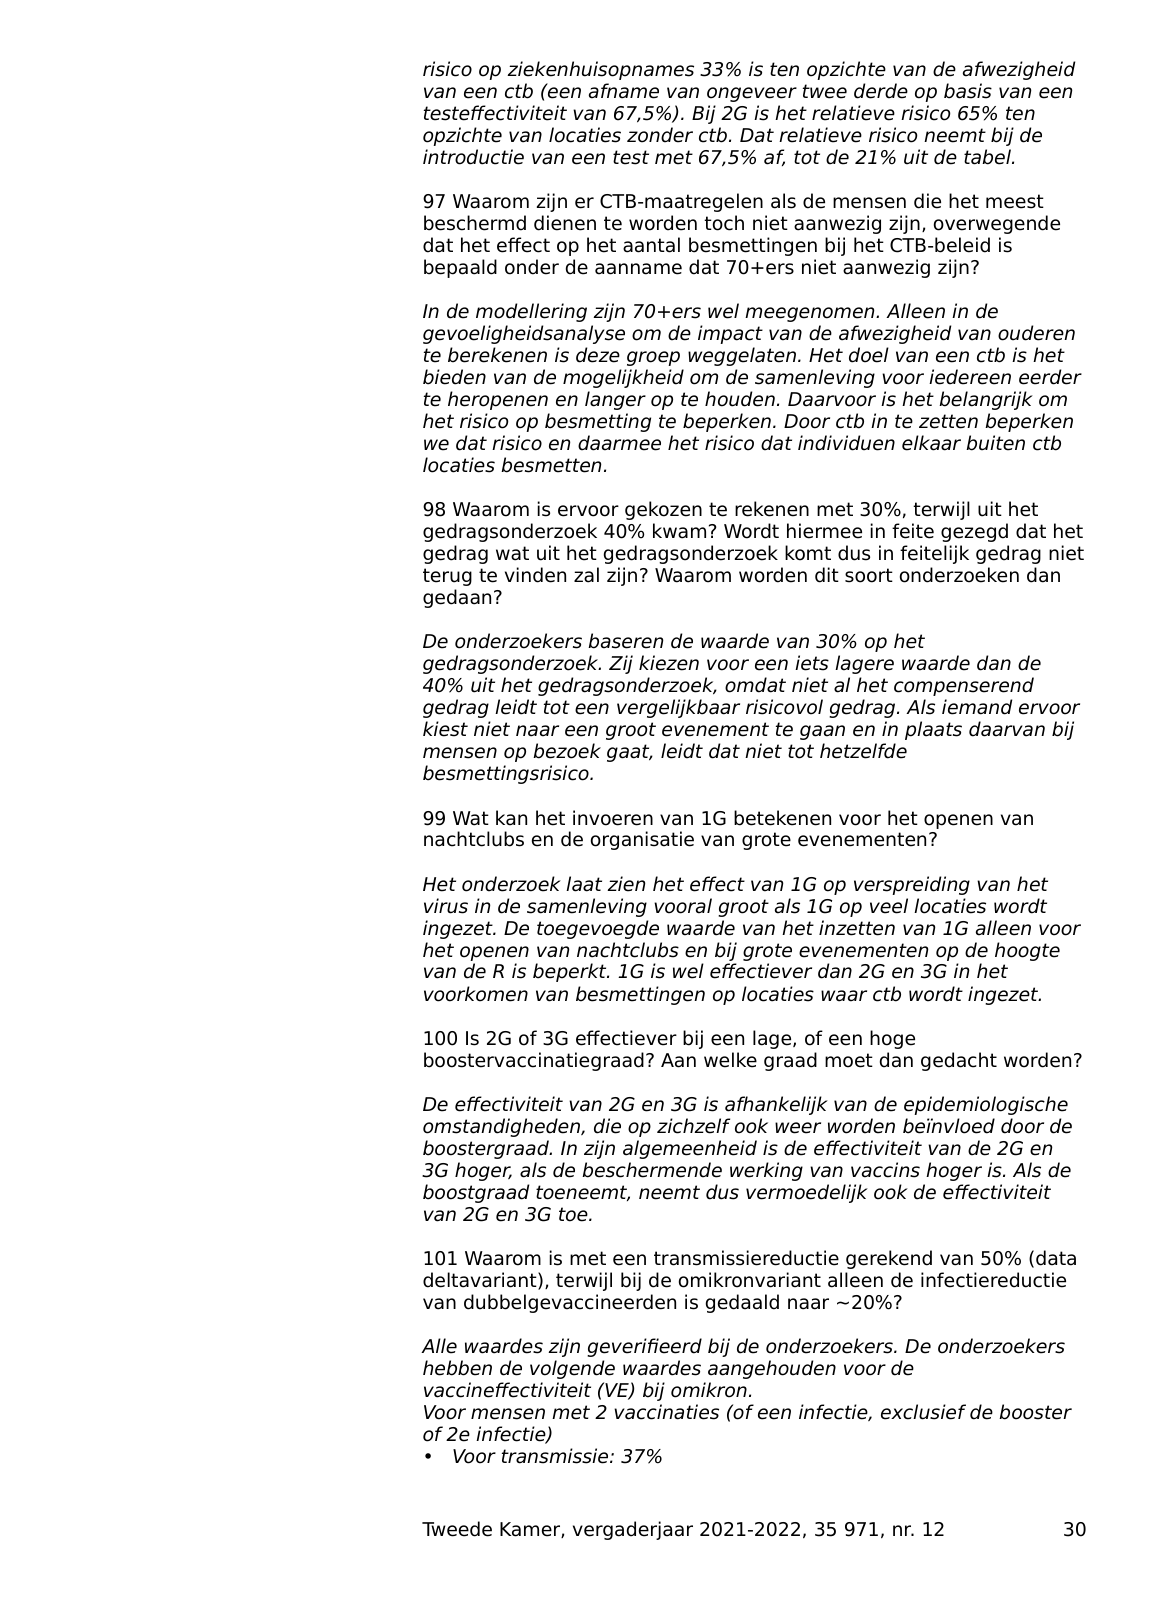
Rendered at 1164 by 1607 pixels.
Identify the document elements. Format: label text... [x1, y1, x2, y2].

text Voor mensen met 2 vaccinaties (of een infectie, exclusief de booster of 2e infectie) [422, 1402, 1087, 1446]
text 100 Is 2G of 3G effectiever bij een lage, of een hoge boostervaccinatiegraad? Aan welke graad moet dan gedacht worden? [422, 1028, 1087, 1072]
text 97 Waarom zijn er CTB-maatregelen als de mensen die het meest beschermd dienen te worden toch niet aanwezig zijn, overwegende dat het effect op het aantal besmettingen bij het CTB-beleid is bepaald onder de aanname dat 70+ers niet aanwezig zijn? [422, 191, 1087, 279]
text 99 Wat kan het invoeren van 1G betekenen voor het openen van nachtclubs en de organisatie van grote evenementen? [422, 807, 1087, 851]
text De onderzoekers baseren de waarde van 30% op het gedragsonderzoek. Zij kiezen voor een iets lagere waarde dan de 40% uit het gedragsonderzoek, omdat niet al het compenserend gedrag leidt tot een vergelijkbaar risicovol gedrag. Als iemand ervoor kiest niet naar een groot evenement te gaan en in plaats daarvan bij mensen op bezoek gaat, leidt dat niet tot hetzelfde besmettingsrisico. [422, 631, 1087, 785]
text In de modellering zijn 70+ers wel meegenomen. Alleen in de gevoeligheidsanalyse om de impact van de afwezigheid van ouderen te berekenen is deze groep weggelaten. Het doel van een ctb is het bieden van de mogelijkheid om de samenleving voor iedereen eerder te heropenen en langer op te houden. Daarvoor is het belangrijk om het risico op besmetting te beperken. Door ctb in te zetten beperken we dat risico en daarmee het risico dat individuen elkaar buiten ctb locaties besmetten. [422, 301, 1087, 477]
text 101 Waarom is met een transmissiereductie gerekend van 50% (data deltavariant), terwijl bij de omikronvariant alleen de infectiereductie van dubbelgevaccineerden is gedaald naar ~20%? [422, 1248, 1087, 1314]
text 98 Waarom is ervoor gekozen te rekenen met 30%, terwijl uit het gedragsonderzoek 40% kwam? Wordt hiermee in feite gezegd dat het gedrag wat uit het gedragsonderzoek komt dus in feitelijk gedrag niet terug te vinden zal zijn? Waarom worden dit soort onderzoeken dan gedaan? [422, 499, 1087, 609]
text • Voor transmissie: 37% [422, 1446, 1087, 1468]
text Alle waardes zijn geverifieerd bij de onderzoekers. De onderzoekers hebben de volgende waardes aangehouden voor de vaccineffectiviteit (VE) bij omikron. [422, 1336, 1087, 1402]
text risico op ziekenhuisopnames 33% is ten opzichte van de afwezigheid van een ctb (een afname van ongeveer twee derde op basis van een testeffectiviteit van 67,5%). Bij 2G is het relatieve risico 65% ten opzichte van locaties zonder ctb. Dat relatieve risico neemt bij de introductie van een test met 67,5% af, tot de 21% uit de tabel. [422, 59, 1087, 169]
text De effectiviteit van 2G en 3G is afhankelijk van de epidemiologische omstandigheden, die op zichzelf ook weer worden beïnvloed door de boostergraad. In zijn algemeenheid is de effectiviteit van de 2G en 3G hoger, als de beschermende werking van vaccins hoger is. Als de boostgraad toeneemt, neemt dus vermoedelijk ook de effectiviteit van 2G en 3G toe. [422, 1094, 1087, 1226]
text Het onderzoek laat zien het effect van 1G op verspreiding van het virus in de samenleving vooral groot als 1G op veel locaties wordt ingezet. De toegevoegde waarde van het inzetten van 1G alleen voor het openen van nachtclubs en bij grote evenementen op de hoogte van de R is beperkt. 1G is wel effectiever dan 2G en 3G in het voorkomen van besmettingen op locaties waar ctb wordt ingezet. [422, 873, 1087, 1005]
